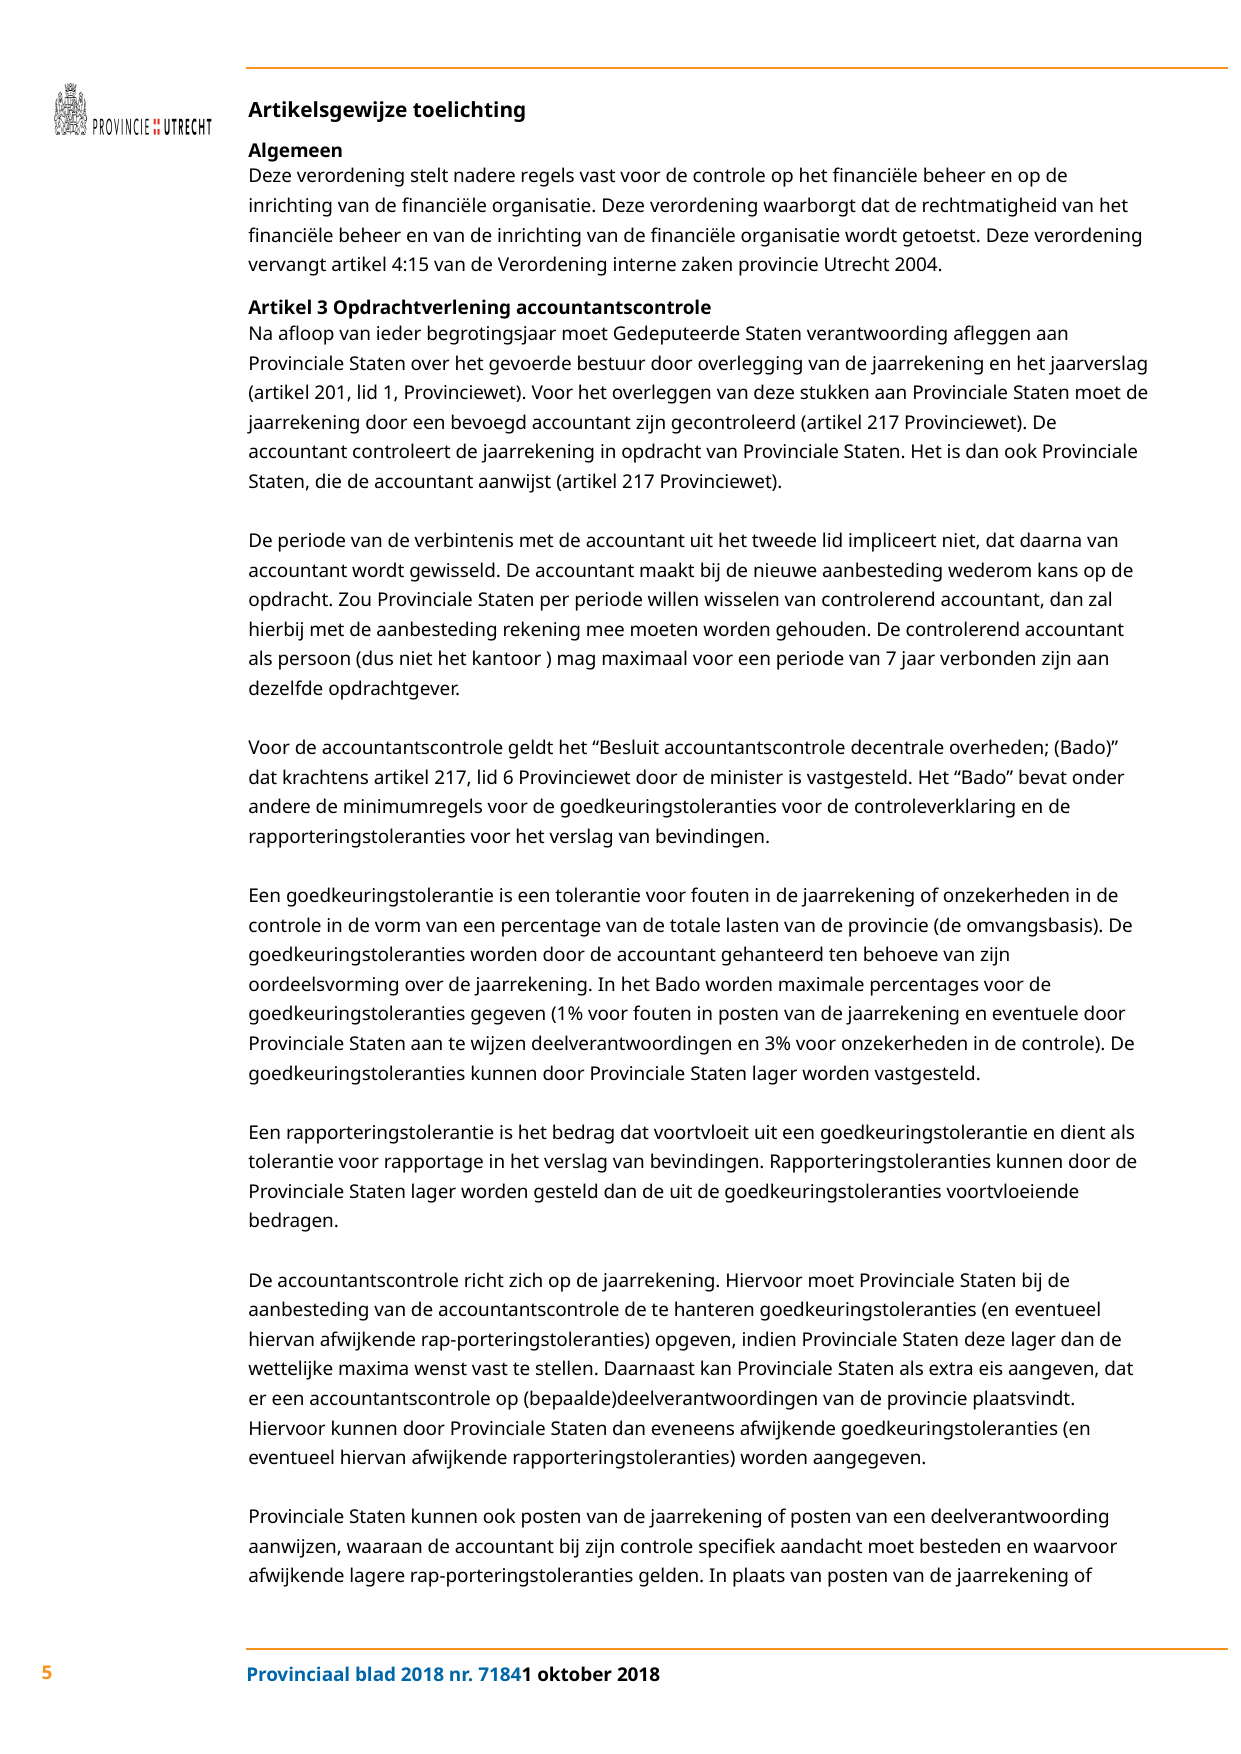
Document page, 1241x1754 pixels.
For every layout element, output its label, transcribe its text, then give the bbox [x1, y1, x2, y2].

picture [41, 47, 231, 172]
text Voor de accountantscontrole geldt het “Besluit accountantscontrole decentrale overheden; (Bado)” dat krachtens artikel 217, lid 6 Provinciewet door de minister is vastgesteld. Het “Bado” bevat onder andere de minimumregels voor de goedkeuringstoleranties voor de controleverklaring en de rapporteringstoleranties voor het verslag van bevindingen. [248, 734, 1152, 849]
text Artikel 3 Opdrachtverlening accountantscontrole [248, 294, 1152, 320]
text Na afloop van ieder begrotingsjaar moet Gedeputeerde Staten verantwoording afleggen aan Provinciale Staten over het gevoerde bestuur door overlegging van de jaarrekening en het jaarverslag (artikel 201, lid 1, Provinciewet). Voor het overleggen van deze stukken aan Provinciale Staten moet de jaarrekening door een bevoegd accountant zijn gecontroleerd (artikel 217 Provinciewet). De accountant controleert de jaarrekening in opdracht van Provinciale Staten. Het is dan ook Provinciale Staten, die de accountant aanwijst (artikel 217 Provinciewet). [248, 320, 1152, 494]
text Deze verordening stelt nadere regels vast voor de controle op het financiële beheer en op de inrichting van de financiële organisatie. Deze verordening waarborgt dat de rechtmatigheid van het financiële beheer en van de inrichting van de financiële organisatie wordt getoetst. Deze verordening vervangt artikel 4:15 van de Verordening interne zaken provincie Utrecht 2004. [248, 163, 1152, 277]
text Provinciale Staten kunnen ook posten van de jaarrekening of posten van een deelverantwoording aanwijzen, waaraan de accountant bij zijn controle specifiek aandacht moet besteden en waarvoor afwijkende lagere rap-porteringstoleranties gelden. In plaats van posten van de jaarrekening of [248, 1503, 1152, 1588]
text Een goedkeuringstolerantie is een tolerantie voor fouten in de jaarrekening of onzekerheden in de controle in de vorm van een percentage van de totale lasten van de provincie (de omvangsbasis). De goedkeuringstoleranties worden door de accountant gehanteerd ten behoeve van zijn oordeelsvorming over de jaarrekening. In het Bado worden maximale percentages voor de goedkeuringstoleranties gegeven (1% voor fouten in posten van de jaarrekening en eventuele door Provinciale Staten aan te wijzen deelverantwoordingen en 3% voor onzekerheden in de controle). De goedkeuringstoleranties kunnen door Provinciale Staten lager worden vastgesteld. [248, 882, 1152, 1086]
text Algemeen [248, 137, 1152, 163]
text Een rapporteringstolerantie is het bedrag dat voortvloeit uit een goedkeuringstolerantie en dient als tolerantie voor rapportage in het verslag van bevindingen. Rapporteringstoleranties kunnen door de Provinciale Staten lager worden gesteld dan de uit de goedkeuringstoleranties voortvloeiende bedragen. [248, 1119, 1152, 1233]
text Artikelsgewijze toelichting [248, 95, 1152, 123]
text De periode van de verbintenis met de accountant uit het tweede lid impliceert niet, dat daarna van accountant wordt gewisseld. De accountant maakt bij de nieuwe aanbesteding wederom kans op de opdracht. Zou Provinciale Staten per periode willen wisselen van controlerend accountant, dan zal hierbij met de aanbesteding rekening mee moeten worden gehouden. De controlerend accountant als persoon (dus niet het kantoor ) mag maximaal voor een periode van 7 jaar verbonden zijn aan dezelfde opdrachtgever. [248, 527, 1152, 701]
text De accountantscontrole richt zich op de jaarrekening. Hiervoor moet Provinciale Staten bij de aanbesteding van de accountantscontrole de te hanteren goedkeuringstoleranties (en eventueel hiervan afwijkende rap-porteringstoleranties) opgeven, indien Provinciale Staten deze lager dan de wettelijke maxima wenst vast te stellen. Daarnaast kan Provinciale Staten als extra eis aangeven, dat er een accountantscontrole op (bepaalde)deelverantwoordingen van de provincie plaatsvindt. Hiervoor kunnen door Provinciale Staten dan eveneens afwijkende goedkeuringstoleranties (en eventueel hiervan afwijkende rapporteringstoleranties) worden aangegeven. [248, 1267, 1152, 1470]
